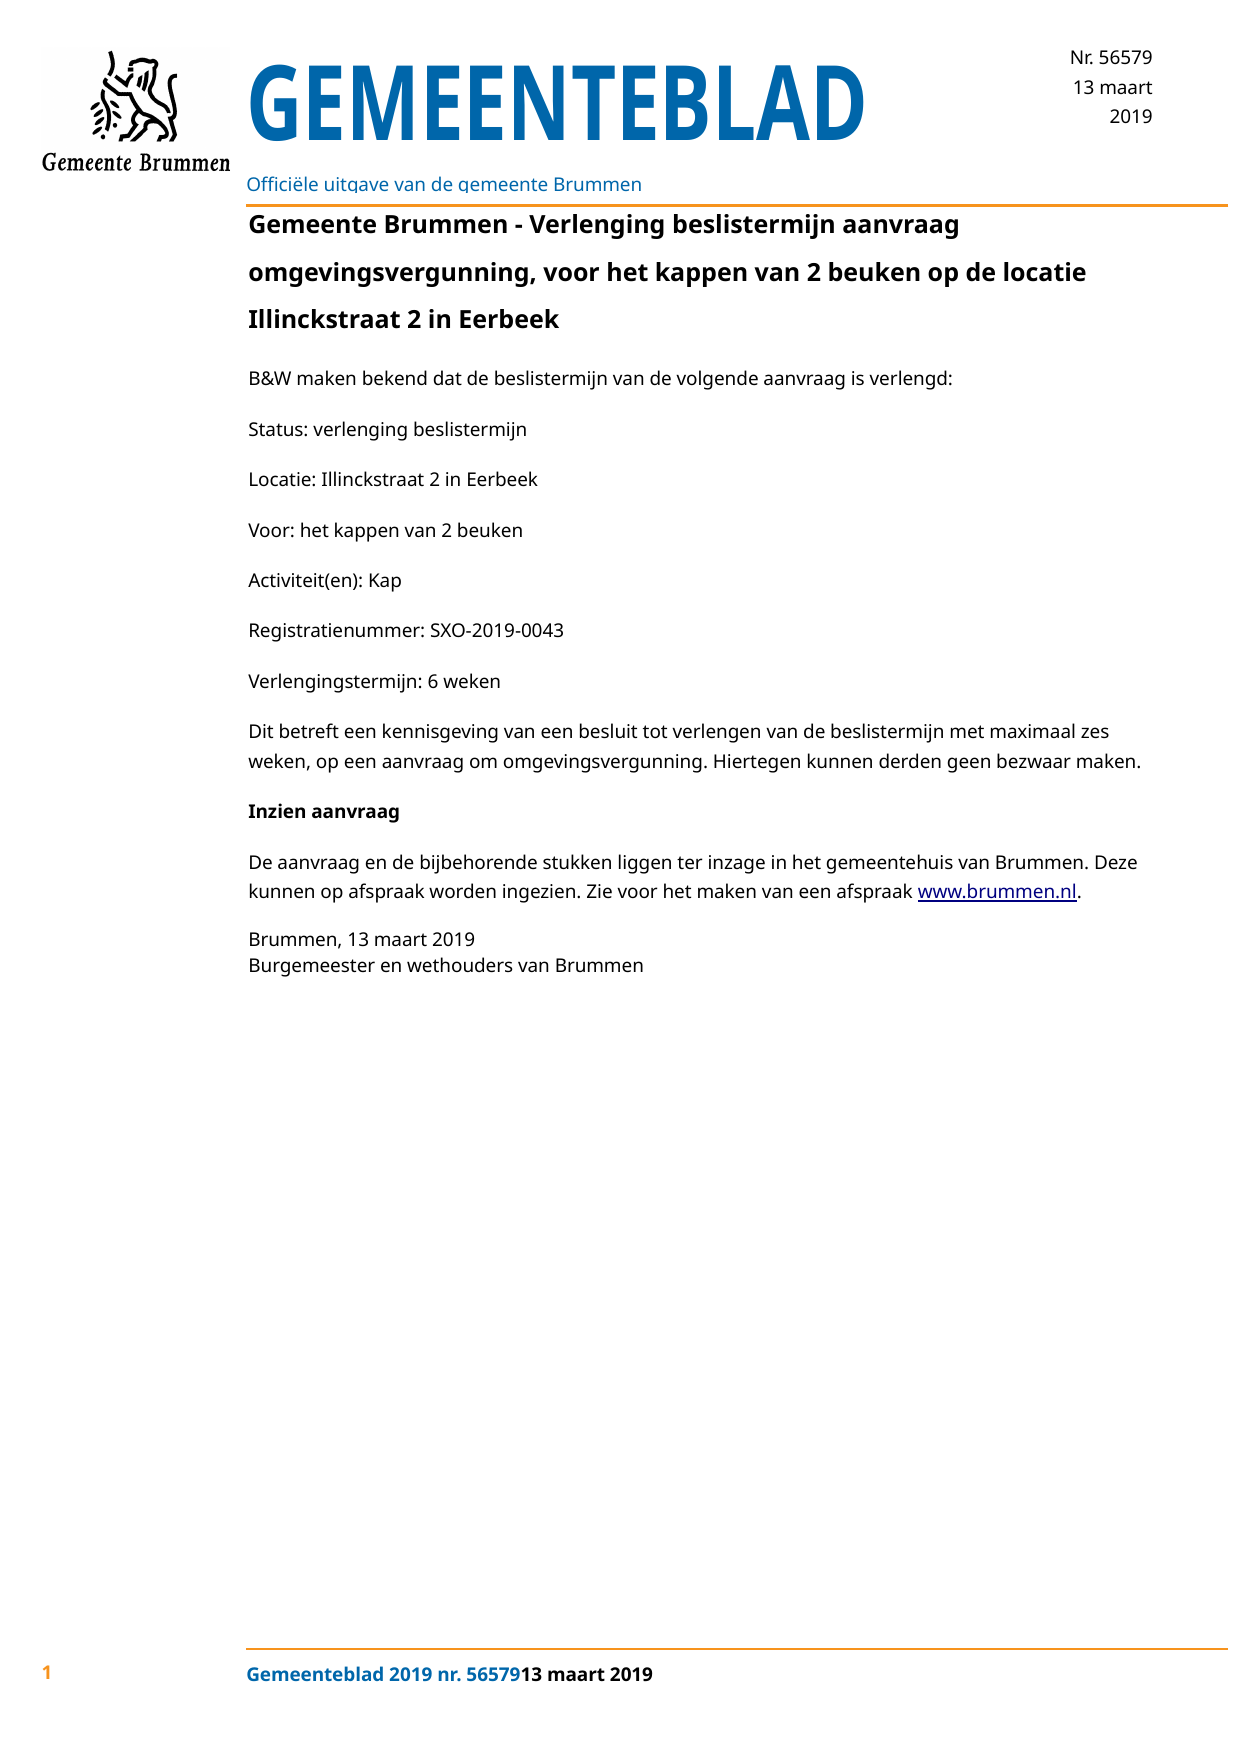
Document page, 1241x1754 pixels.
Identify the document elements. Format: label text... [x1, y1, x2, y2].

text Verlengingstermijn: 6 weken [248, 668, 1152, 694]
text Burgemeester en wethouders van Brummen [248, 952, 1152, 978]
text De aanvraag en de bijbehorende stukken liggen ter inzage in het gemeentehuis van Brummen. Deze kunnen op afspraak worden ingezien. Zie voor het maken van een afspraak www.brummen.nl. [248, 849, 1152, 904]
text Locatie: Illinckstraat 2 in Eerbeek [248, 466, 1152, 492]
text Voor: het kappen van 2 beuken [248, 517, 1152, 542]
text Status: verlenging beslistermijn [248, 416, 1152, 442]
picture [41, 47, 231, 172]
text Registratienummer: SXO-2019-0043 [248, 618, 1152, 643]
text Activiteit(en): Kap [248, 567, 1152, 593]
text Gemeente Brummen - Verlenging beslistermijn aanvraag omgevingsvergunning, voor het kappen van 2 beuken op de locatie Illinckstraat 2 in Eerbeek [248, 207, 1152, 336]
text Inzien aanvraag [248, 798, 1152, 824]
text B&W maken bekend dat de beslistermijn van de volgende aanvraag is verlengd: [248, 366, 1152, 391]
text Dit betreft een kennisgeving van een besluit tot verlengen van de beslistermijn met maximaal zes weken, op een aanvraag om omgevingsvergunning. Hiertegen kunnen derden geen bezwaar maken. [248, 718, 1152, 774]
text Brummen, 13 maart 2019 [248, 926, 1152, 952]
